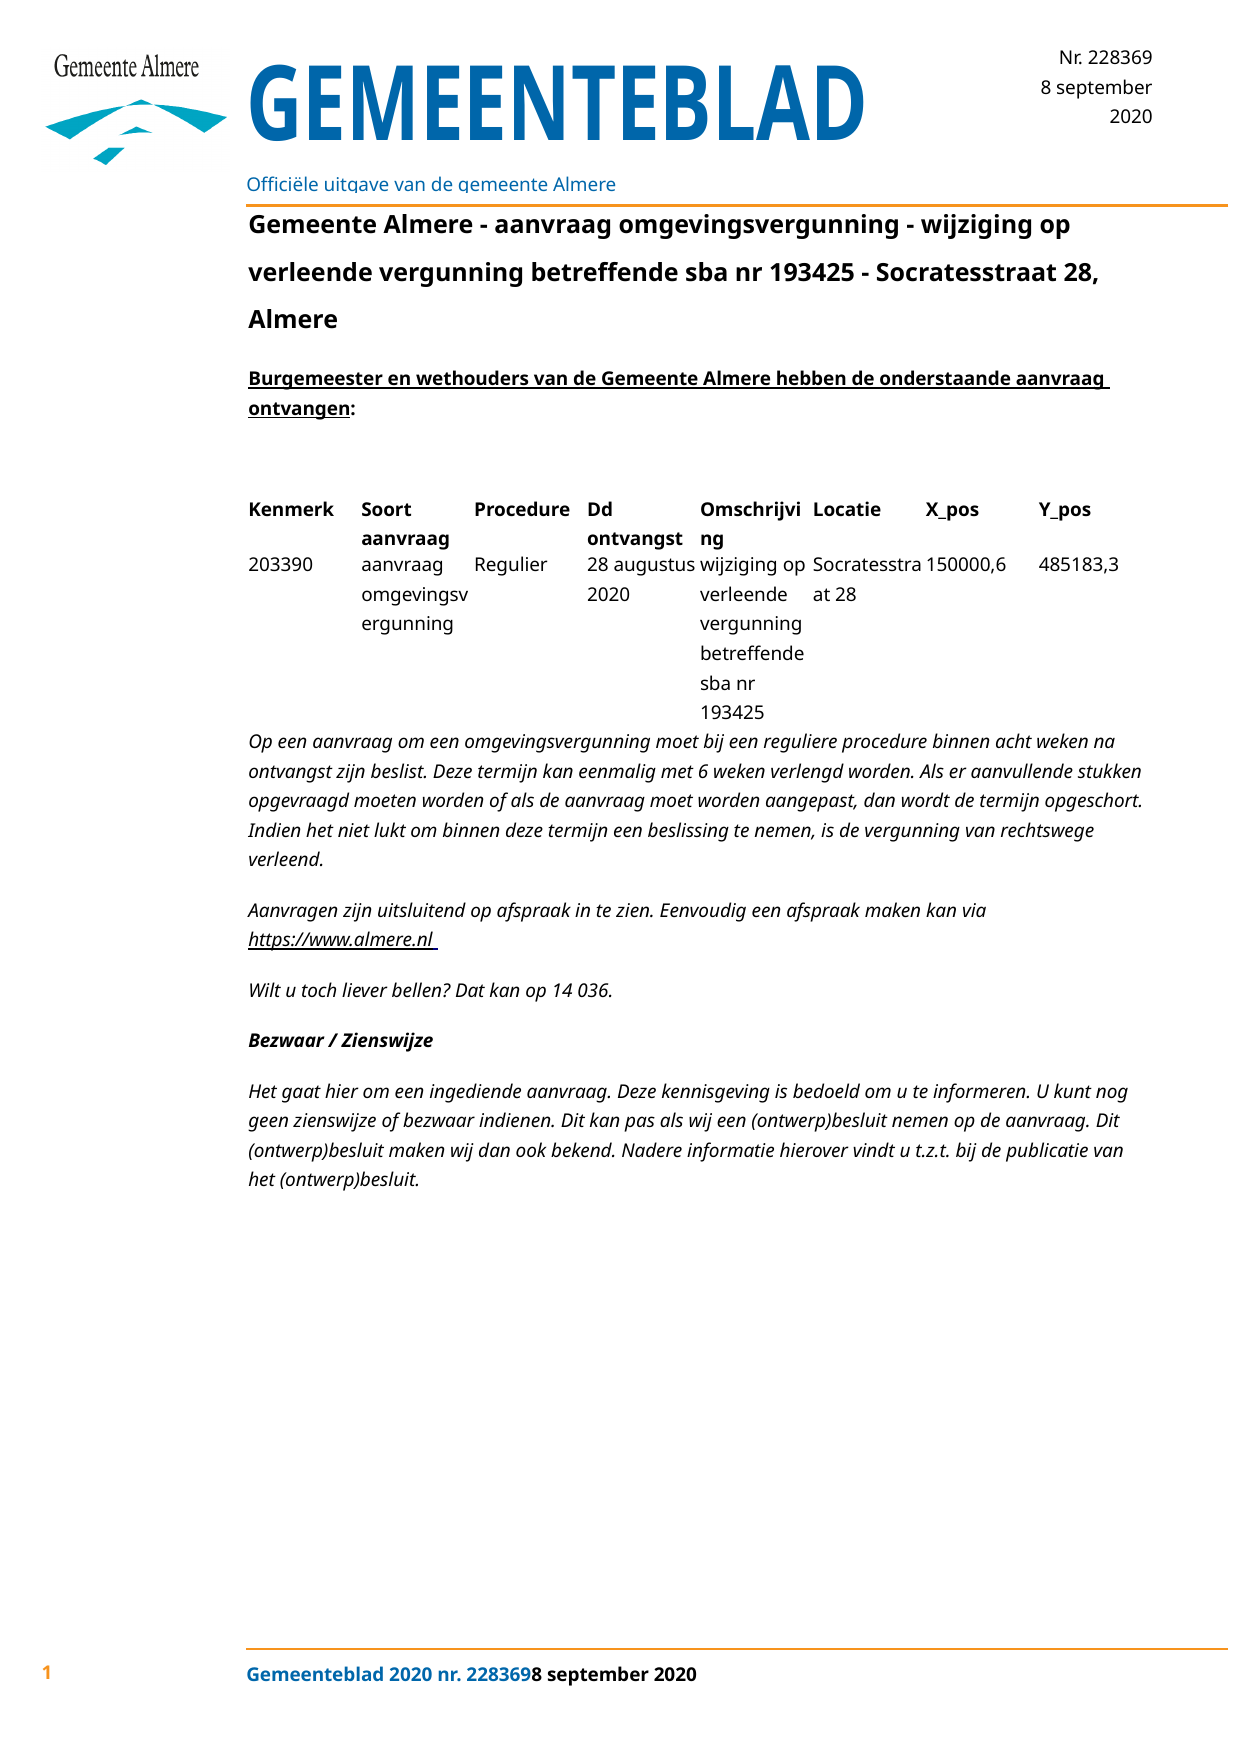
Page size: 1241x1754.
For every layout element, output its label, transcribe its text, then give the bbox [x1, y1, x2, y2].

table_header Locatie [813, 496, 926, 551]
table_header Y_pos [1039, 496, 1152, 551]
text Aanvragen zijn uitsluitend op afspraak in te zien. Eenvoudig een afspraak maken kan via https://www.almere.nl [248, 897, 1152, 952]
text Op een aanvraag om een omgevingsvergunning moet bij een reguliere procedure binnen acht weken na ontvangst zijn beslist. Deze termijn kan eenmalig met 6 weken verlengd worden. Als er aanvullende stukken opgevraagd moeten worden of als de aanvraag moet worden aangepast, dan wordt de termijn opgeschort. Indien het niet lukt om binnen deze termijn een beslissing te nemen, is de vergunning van rechtswege verleend. [248, 728, 1152, 872]
text Bezwaar / Zienswijze [248, 1027, 1152, 1053]
table_cell Socratesstraat 28 [813, 551, 926, 725]
table_header Omschrijving [700, 496, 813, 551]
table_cell Regulier [474, 551, 587, 725]
table_cell 485183,3 [1039, 551, 1152, 725]
picture [41, 47, 231, 172]
table_header Dd ontvangst [587, 496, 700, 551]
table_cell wijziging op verleende vergunning betreffende sba nr 193425 [700, 551, 813, 725]
table_header Soort aanvraag [361, 496, 474, 551]
text Wilt u toch liever bellen? Dat kan op 14 036. [248, 977, 1152, 1003]
table_header X_pos [926, 496, 1038, 551]
table_header Kenmerk [248, 496, 361, 551]
text Burgemeester en wethouders van de Gemeente Almere hebben de onderstaande aanvraag ontvangen: [248, 366, 1152, 421]
table_header Procedure [474, 496, 587, 551]
table_cell 203390 [248, 551, 361, 725]
table_cell 150000,6 [926, 551, 1038, 725]
text Het gaat hier om een ingediende aanvraag. Deze kennisgeving is bedoeld om u te informeren. U kunt nog geen zienswijze of bezwaar indienen. Dit kan pas als wij een (ontwerp)besluit nemen op de aanvraag. Dit (ontwerp)besluit maken wij dan ook bekend. Nadere informatie hierover vindt u t.z.t. bij de publicatie van het (ontwerp)besluit. [248, 1078, 1152, 1192]
table_cell 28 augustus 2020 [587, 551, 700, 725]
table_cell aanvraag omgevingsvergunning [361, 551, 474, 725]
text Gemeente Almere - aanvraag omgevingsvergunning - wijziging op verleende vergunning betreffende sba nr 193425 - Socratesstraat 28, Almere [248, 207, 1152, 336]
